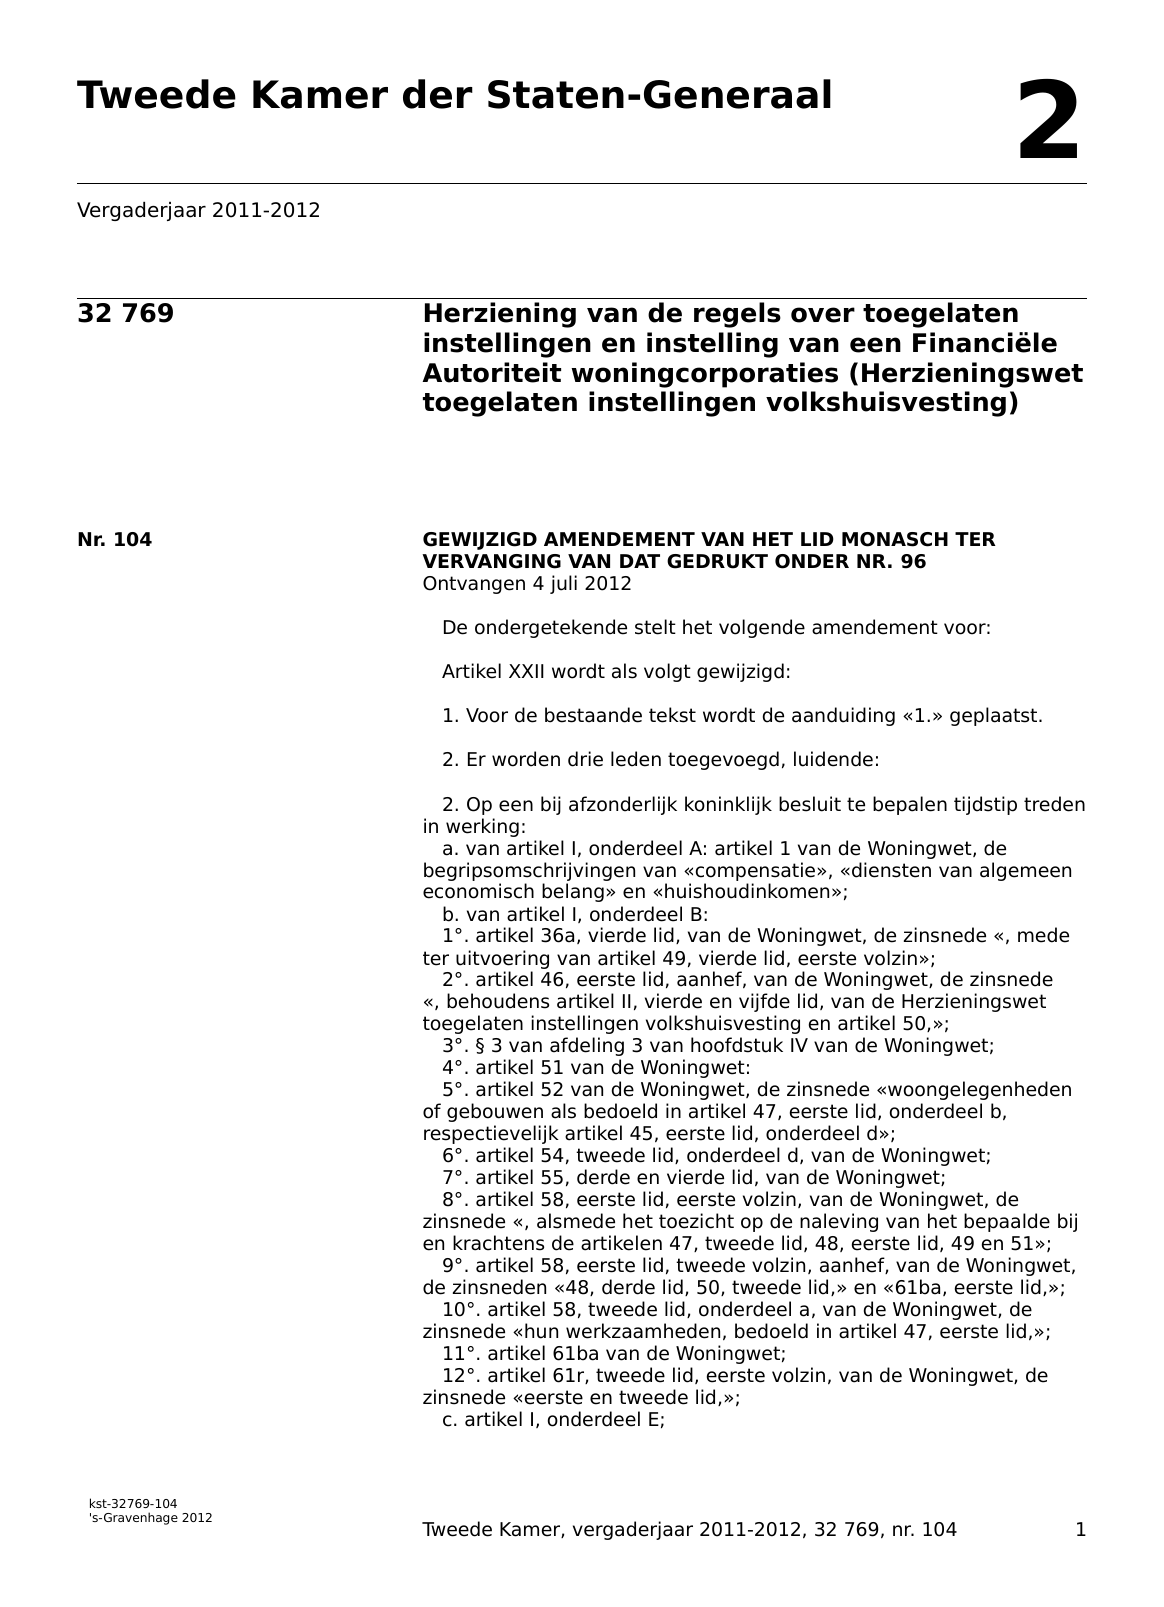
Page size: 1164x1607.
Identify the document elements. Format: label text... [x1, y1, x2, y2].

text 12°. artikel 61r, tweede lid, eerste volzin, van de Woningwet, de zinsnede «eerste en tweede lid,»; [422, 1365, 1087, 1409]
table_header 2 [886, 59, 1087, 183]
table_header Tweede Kamer der Staten-Generaal [77, 59, 886, 183]
text 2°. artikel 46, eerste lid, aanhef, van de Woningwet, de zinsnede «, behoudens artikel II, vierde en vijfde lid, van de Herzieningswet toegelaten instellingen volkshuisvesting en artikel 50,»; [422, 969, 1087, 1035]
text 2. Op een bij afzonderlijk koninklijk besluit te bepalen tijdstip treden in werking: [422, 793, 1087, 837]
subtitle 32 769 Herziening van de regels over toegelaten instellingen en instelling van een Financiële Autoriteit woningcorporaties (Herzieningswet toegelaten instellingen volkshuisvesting) [77, 299, 1087, 418]
text 3°. § 3 van afdeling 3 van hoofdstuk IV van de Woningwet; [422, 1035, 1087, 1057]
text b. van artikel I, onderdeel B: [422, 903, 1087, 925]
text 's-Gravenhage 2012 [88, 1511, 323, 1525]
text 9°. artikel 58, eerste lid, tweede volzin, aanhef, van de Woningwet, de zinsneden «48, derde lid, 50, tweede lid,» en «61ba, eerste lid,»; [422, 1255, 1087, 1299]
text 11°. artikel 61ba van de Woningwet; [422, 1343, 1087, 1365]
text 10°. artikel 58, tweede lid, onderdeel a, van de Woningwet, de zinsnede «hun werkzaamheden, bedoeld in artikel 47, eerste lid,»; [422, 1299, 1087, 1343]
text c. artikel I, onderdeel E; [422, 1409, 1087, 1431]
text 7°. artikel 55, derde en vierde lid, van de Woningwet; [422, 1167, 1087, 1189]
text a. van artikel I, onderdeel A: artikel 1 van de Woningwet, de begripsomschrijvingen van «compensatie», «diensten van algemeen economisch belang» en «huishoudinkomen»; [422, 837, 1087, 903]
text 4°. artikel 51 van de Woningwet: [422, 1057, 1087, 1079]
subtitle Nr. 104 GEWIJZIGD AMENDEMENT VAN HET LID MONASCH TER VERVANGING VAN DAT GEDRUKT ONDER NR. 96 [77, 529, 1087, 573]
text De ondergetekende stelt het volgende amendement voor: [422, 617, 1087, 639]
text kst-32769-104 [88, 1497, 323, 1511]
text 1°. artikel 36a, vierde lid, van de Woningwet, de zinsnede «, mede ter uitvoering van artikel 49, vierde lid, eerste volzin»; [422, 925, 1087, 969]
text 6°. artikel 54, tweede lid, onderdeel d, van de Woningwet; [422, 1145, 1087, 1167]
table_cell Vergaderjaar 2011-2012 [77, 184, 1087, 298]
text 8°. artikel 58, eerste lid, eerste volzin, van de Woningwet, de zinsnede «, alsmede het toezicht op de naleving van het bepaalde bij en krachtens de artikelen 47, tweede lid, 48, eerste lid, 49 en 51»; [422, 1189, 1087, 1255]
text Artikel XXII wordt als volgt gewijzigd: [422, 661, 1087, 683]
text Ontvangen 4 juli 2012 [422, 573, 1087, 595]
text 5°. artikel 52 van de Woningwet, de zinsnede «woongelegenheden of gebouwen als bedoeld in artikel 47, eerste lid, onderdeel b, respectievelijk artikel 45, eerste lid, onderdeel d»; [422, 1079, 1087, 1145]
text 2. Er worden drie leden toegevoegd, luidende: [422, 749, 1087, 771]
text 1. Voor de bestaande tekst wordt de aanduiding «1.» geplaatst. [422, 705, 1087, 727]
